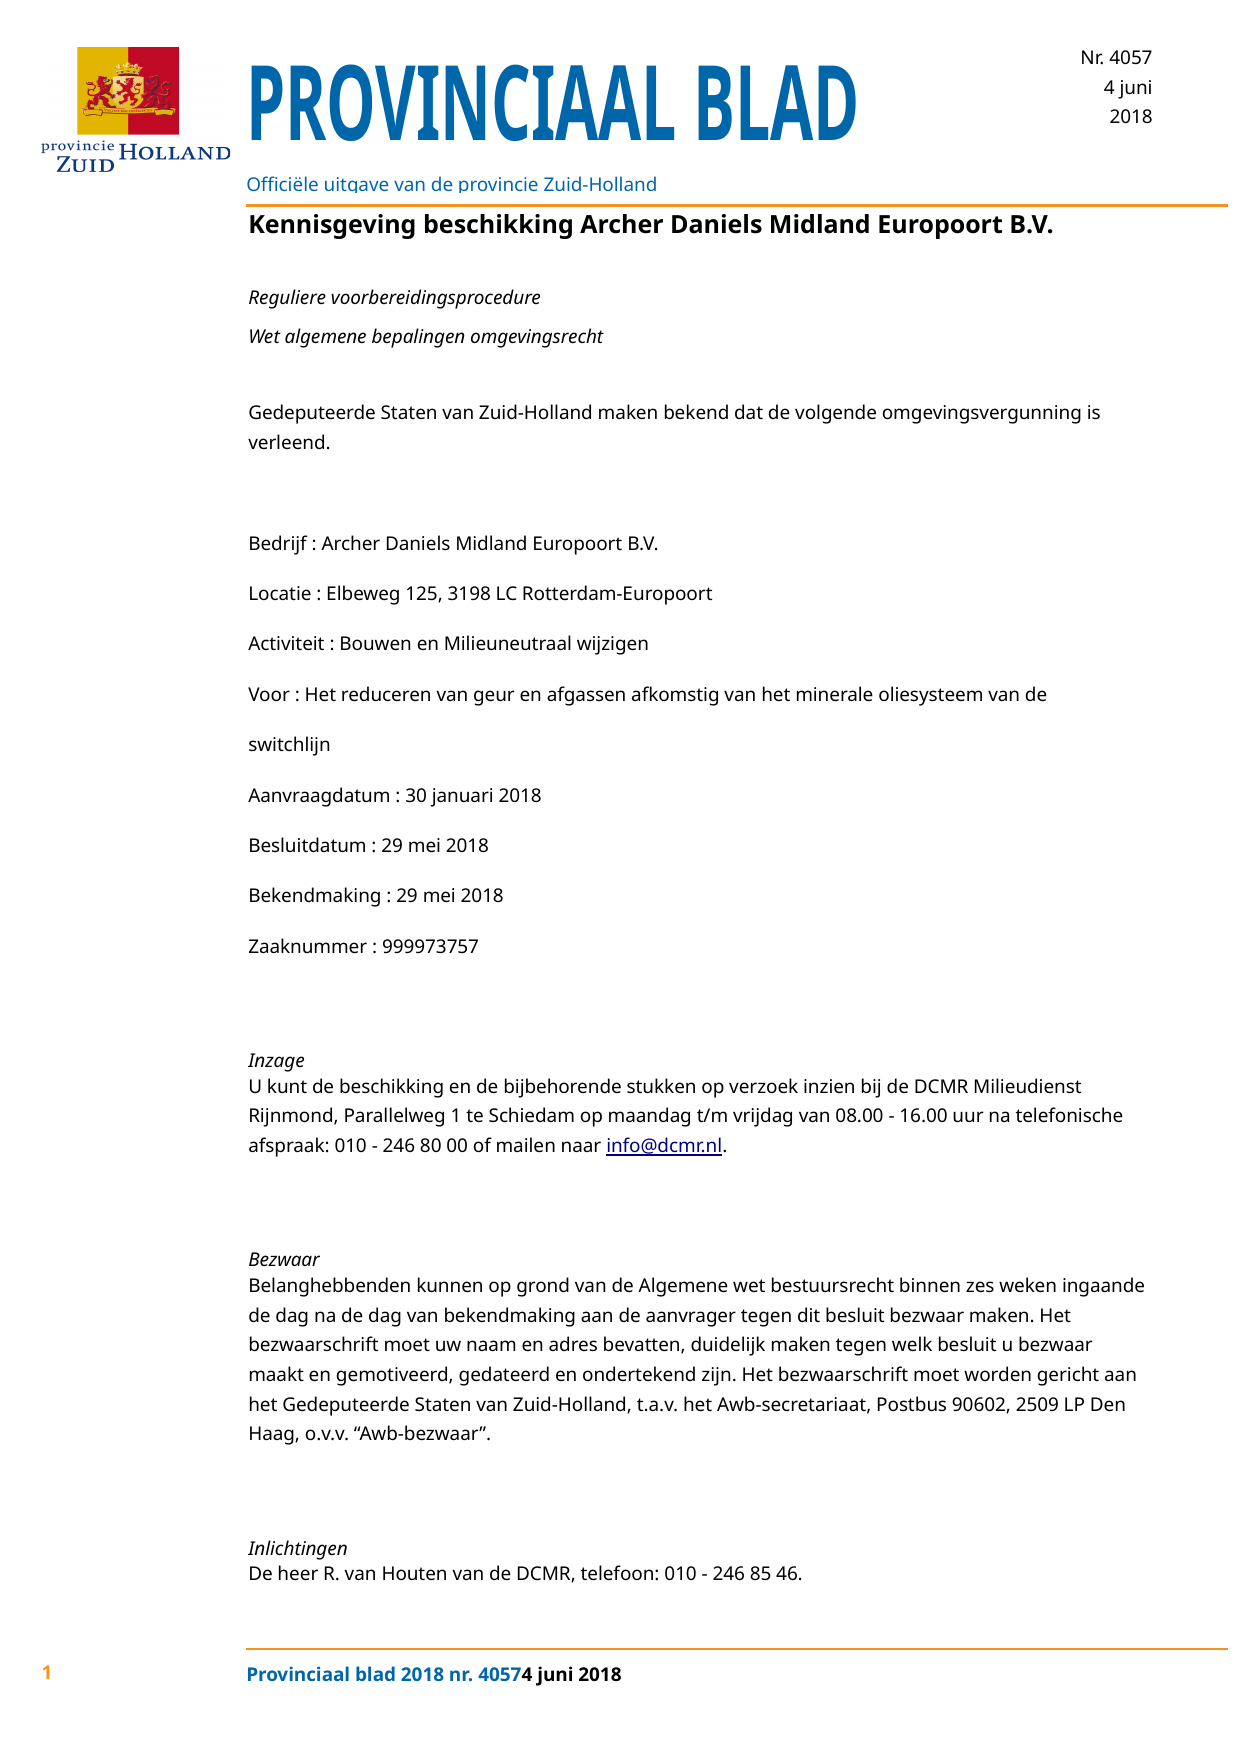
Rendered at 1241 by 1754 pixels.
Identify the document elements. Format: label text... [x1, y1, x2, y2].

text Aanvraagdatum : 30 januari 2018 [248, 782, 1152, 807]
text U kunt de beschikking en de bijbehorende stukken op verzoek inzien bij de DCMR Milieudienst Rijnmond, Parallelweg 1 te Schiedam op maandag t/m vrijdag van 08.00 - 16.00 uur na telefonische afspraak: 010 - 246 80 00 of mailen naar info@dcmr.nl. [248, 1073, 1152, 1158]
text Kennisgeving beschikking Archer Daniels Midland Europoort B.V. [248, 207, 1152, 241]
text Bekendmaking : 29 mei 2018 [248, 883, 1152, 908]
text Inlichtingen [248, 1535, 1152, 1560]
text switchlijn [248, 731, 1152, 757]
text Besluitdatum : 29 mei 2018 [248, 832, 1152, 858]
text Gedeputeerde Staten van Zuid-Holland maken bekend dat de volgende omgevingsvergunning is verleend. [248, 399, 1152, 454]
text Bezwaar [248, 1247, 1152, 1272]
text De heer R. van Houten van de DCMR, telefoon: 010 - 246 85 46. [248, 1560, 1152, 1586]
text Wet algemene bepalingen omgevingsrecht [248, 323, 1152, 349]
picture [41, 47, 231, 172]
text Inzage [248, 1047, 1152, 1073]
text Zaaknummer : 999973757 [248, 933, 1152, 959]
text Activiteit : Bouwen en Milieuneutraal wijzigen [248, 631, 1152, 656]
text Belanghebbenden kunnen op grond van de Algemene wet bestuursrecht binnen zes weken ingaande de dag na de dag van bekendmaking aan de aanvrager tegen dit besluit bezwaar maken. Het bezwaarschrift moet uw naam en adres bevatten, duidelijk maken tegen welk besluit u bezwaar maakt en gemotiveerd, gedateerd en ondertekend zijn. Het bezwaarschrift moet worden gericht aan het Gedeputeerde Staten van Zuid-Holland, t.a.v. het Awb-secretariaat, Postbus 90602, 2509 LP Den Haag, o.v.v. “Awb-bezwaar”. [248, 1272, 1152, 1446]
text Locatie : Elbeweg 125, 3198 LC Rotterdam-Europoort [248, 580, 1152, 606]
text Voor : Het reduceren van geur en afgassen afkomstig van het minerale oliesysteem van de [248, 681, 1152, 707]
text Bedrijf : Archer Daniels Midland Europoort B.V. [248, 530, 1152, 555]
text Reguliere voorbereidingsprocedure [248, 284, 1152, 309]
